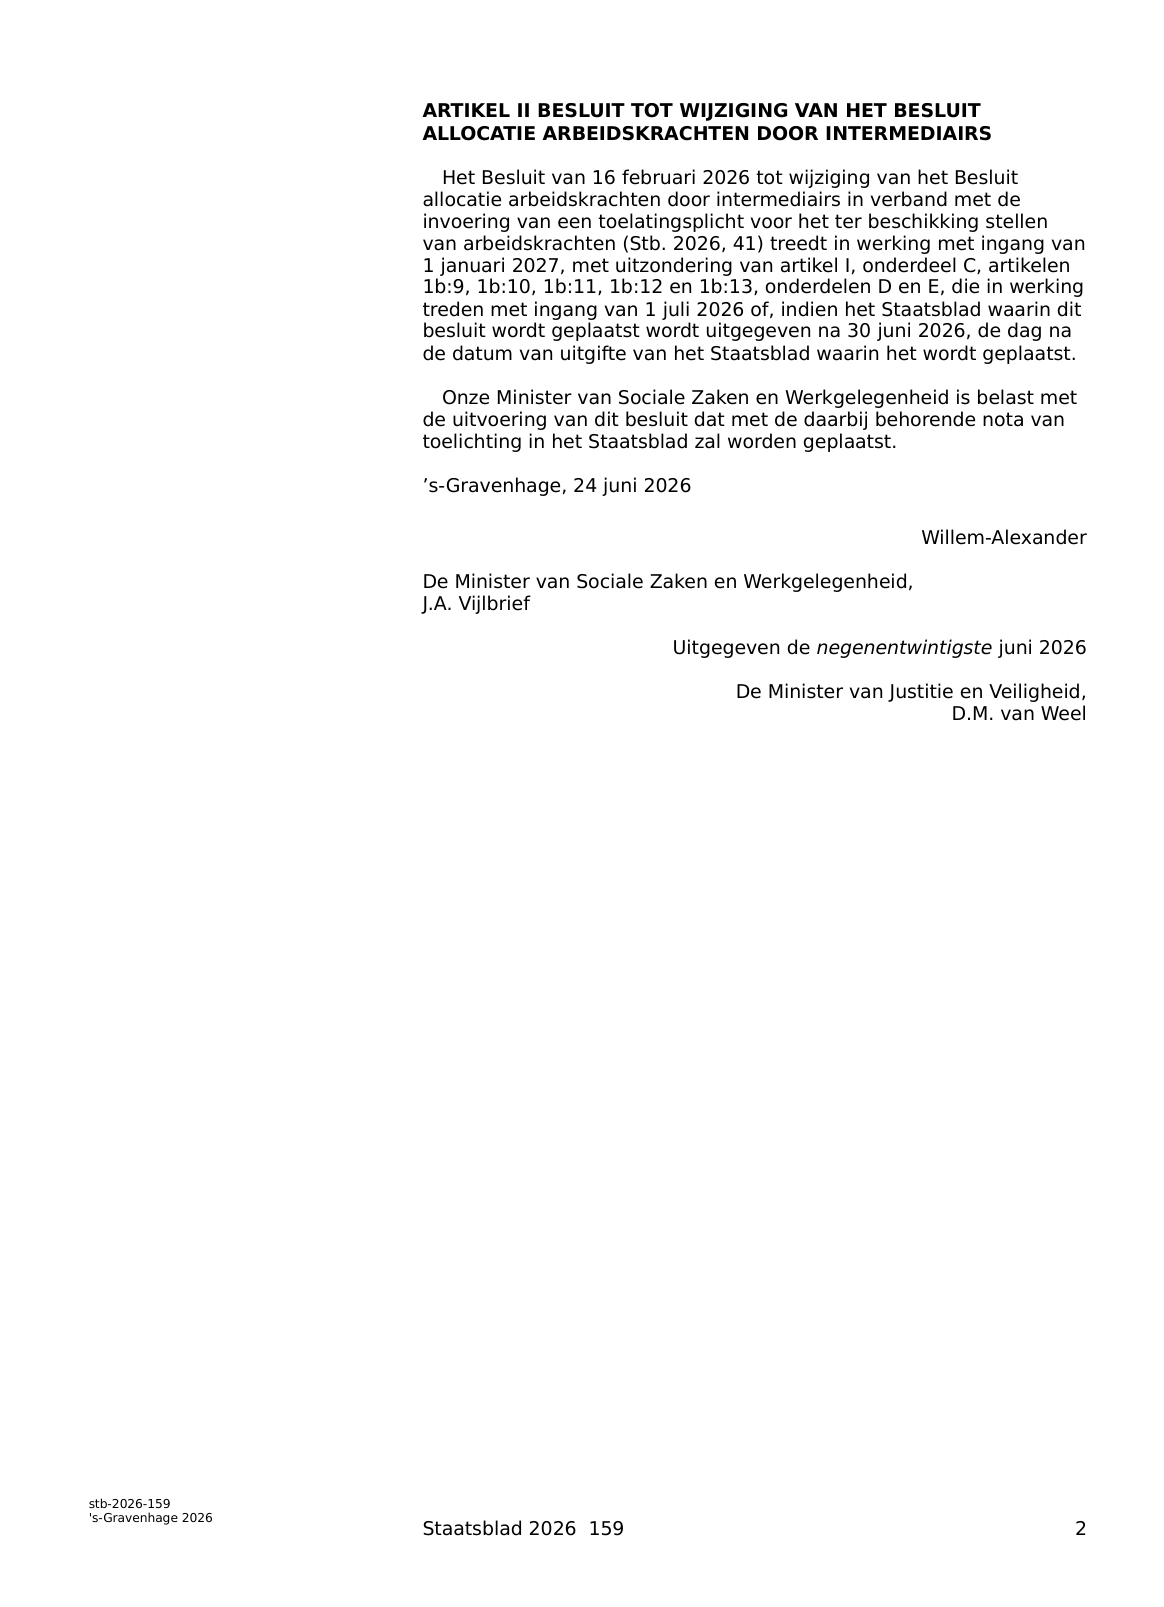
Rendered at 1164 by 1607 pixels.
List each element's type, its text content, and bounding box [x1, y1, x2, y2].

text 's-Gravenhage 2026 [88, 1511, 323, 1525]
text Willem-Alexander [422, 527, 1087, 549]
text Het Besluit van 16 februari 2026 tot wijziging van het Besluit allocatie arbeidskrachten door intermediairs in verband met de invoering van een toelatingsplicht voor het ter beschikking stellen van arbeidskrachten (Stb. 2026, 41) treedt in werking met ingang van 1 januari 2027, met uitzondering van artikel I, onderdeel C, artikelen 1b:9, 1b:10, 1b:11, 1b:12 en 1b:13, onderdelen D en E, die in werking treden met ingang van 1 juli 2026 of, indien het Staatsblad waarin dit besluit wordt geplaatst wordt uitgegeven na 30 juni 2026, de dag na de datum van uitgifte van het Staatsblad waarin het wordt geplaatst. [422, 167, 1087, 364]
subtitle ARTIKEL II BESLUIT TOT WIJZIGING VAN HET BESLUIT ALLOCATIE ARBEIDSKRACHTEN DOOR INTERMEDIAIRS [422, 100, 1087, 144]
text Onze Minister van Sociale Zaken en Werkgelegenheid is belast met de uitvoering van dit besluit dat met de daarbij behorende nota van toelichting in het Staatsblad zal worden geplaatst. [422, 387, 1087, 452]
text De Minister van Sociale Zaken en Werkgelegenheid, J.A. Vijlbrief [422, 571, 1087, 615]
text stb-2026-159 [88, 1497, 323, 1511]
text De Minister van Justitie en Veiligheid, D.M. van Weel [422, 681, 1087, 725]
text Uitgegeven de negenentwintigste juni 2026 [422, 637, 1087, 659]
text ’s-Gravenhage, 24 juni 2026 [422, 475, 1087, 497]
